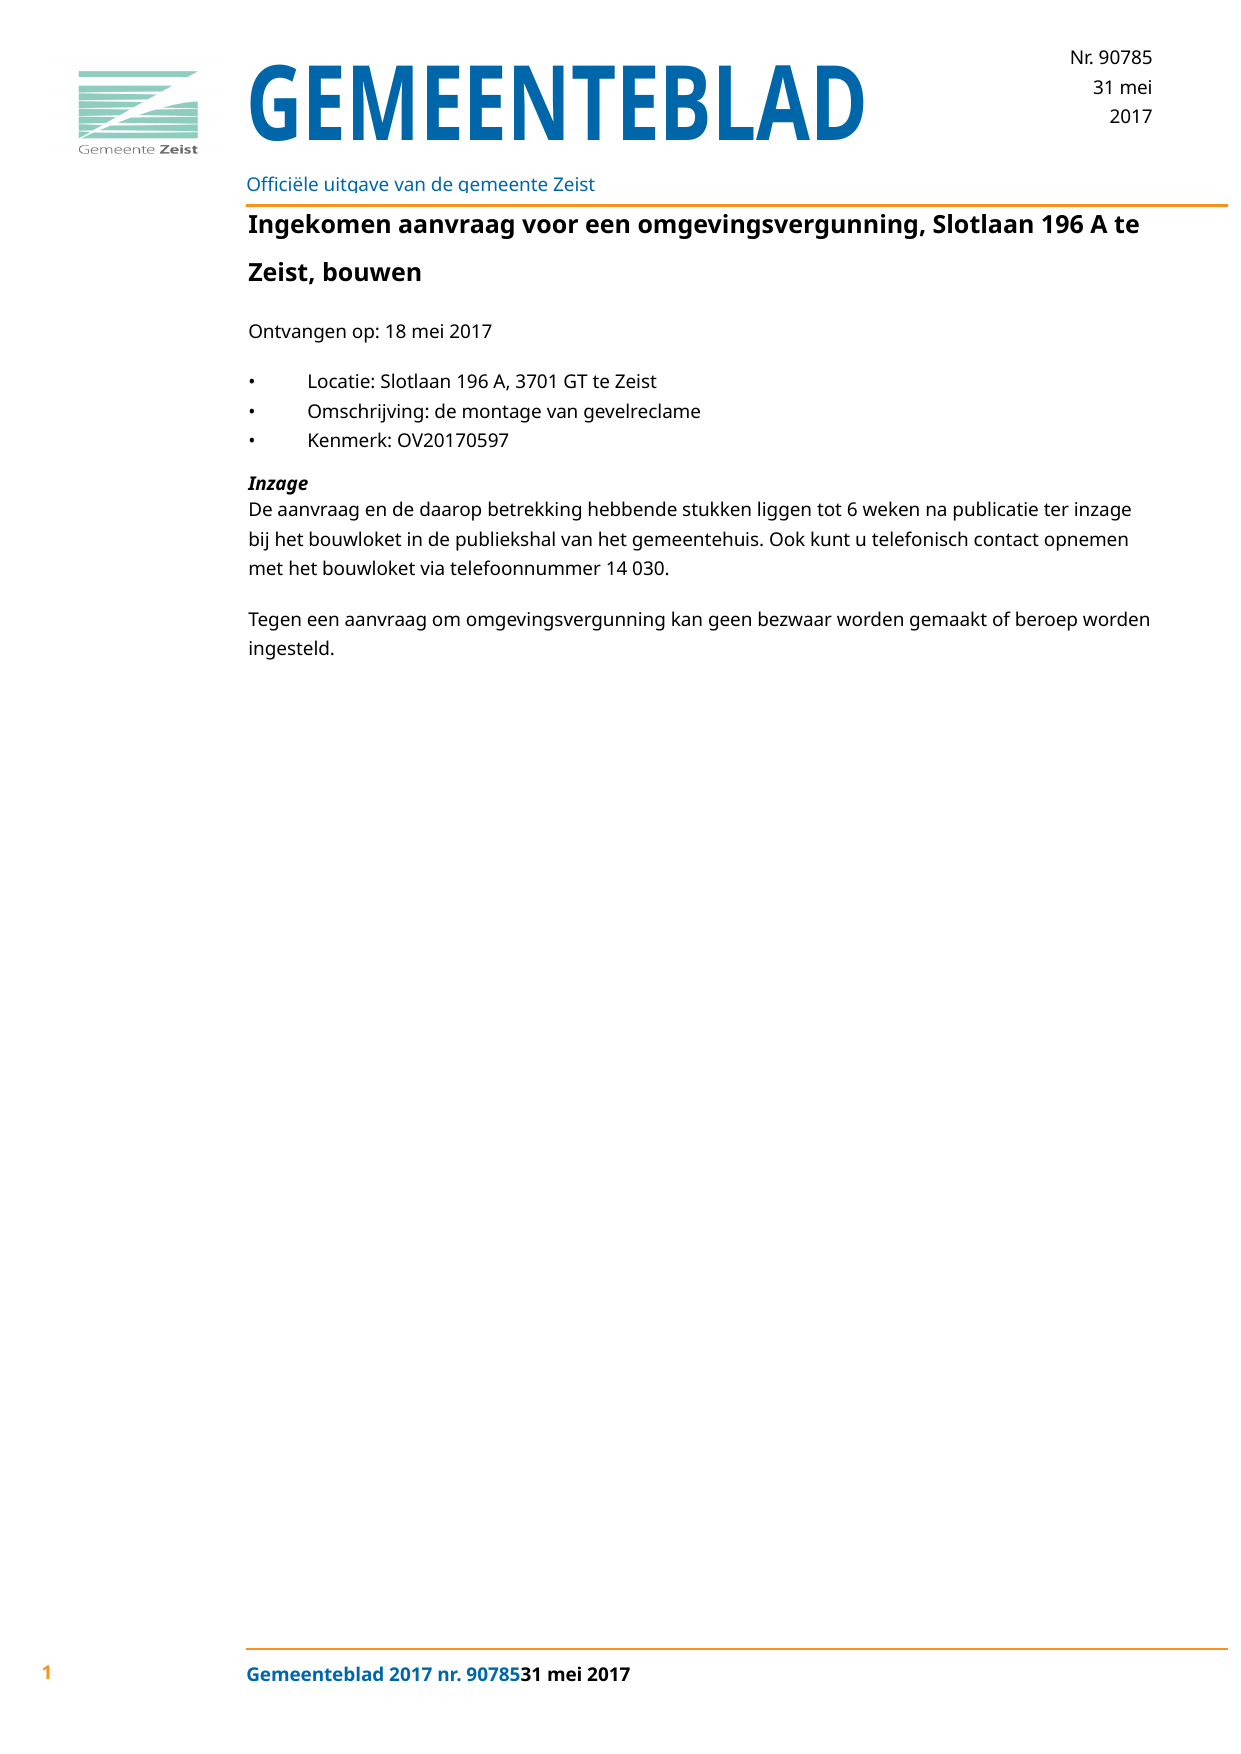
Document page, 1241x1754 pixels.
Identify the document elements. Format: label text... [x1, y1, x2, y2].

list Locatie: Slotlaan 196 A, 3701 GT te Zeist [248, 368, 1152, 394]
text De aanvraag en de daarop betrekking hebbende stukken liggen tot 6 weken na publicatie ter inzage bij het bouwloket in de publiekshal van het gemeentehuis. Ook kunt u telefonisch contact opnemen met het bouwloket via telefoonnummer 14 030. [248, 496, 1152, 581]
picture [41, 47, 231, 172]
text Ingekomen aanvraag voor een omgevingsvergunning, Slotlaan 196 A te Zeist, bouwen [248, 207, 1152, 288]
list Omschrijving: de montage van gevelreclame [248, 398, 1152, 424]
list Kenmerk: OV20170597 [248, 427, 1152, 453]
text Inzage [248, 471, 1152, 496]
text Ontvangen op: 18 mei 2017 [248, 318, 1152, 344]
text Tegen een aanvraag om omgevingsvergunning kan geen bezwaar worden gemaakt of beroep worden ingesteld. [248, 606, 1152, 661]
